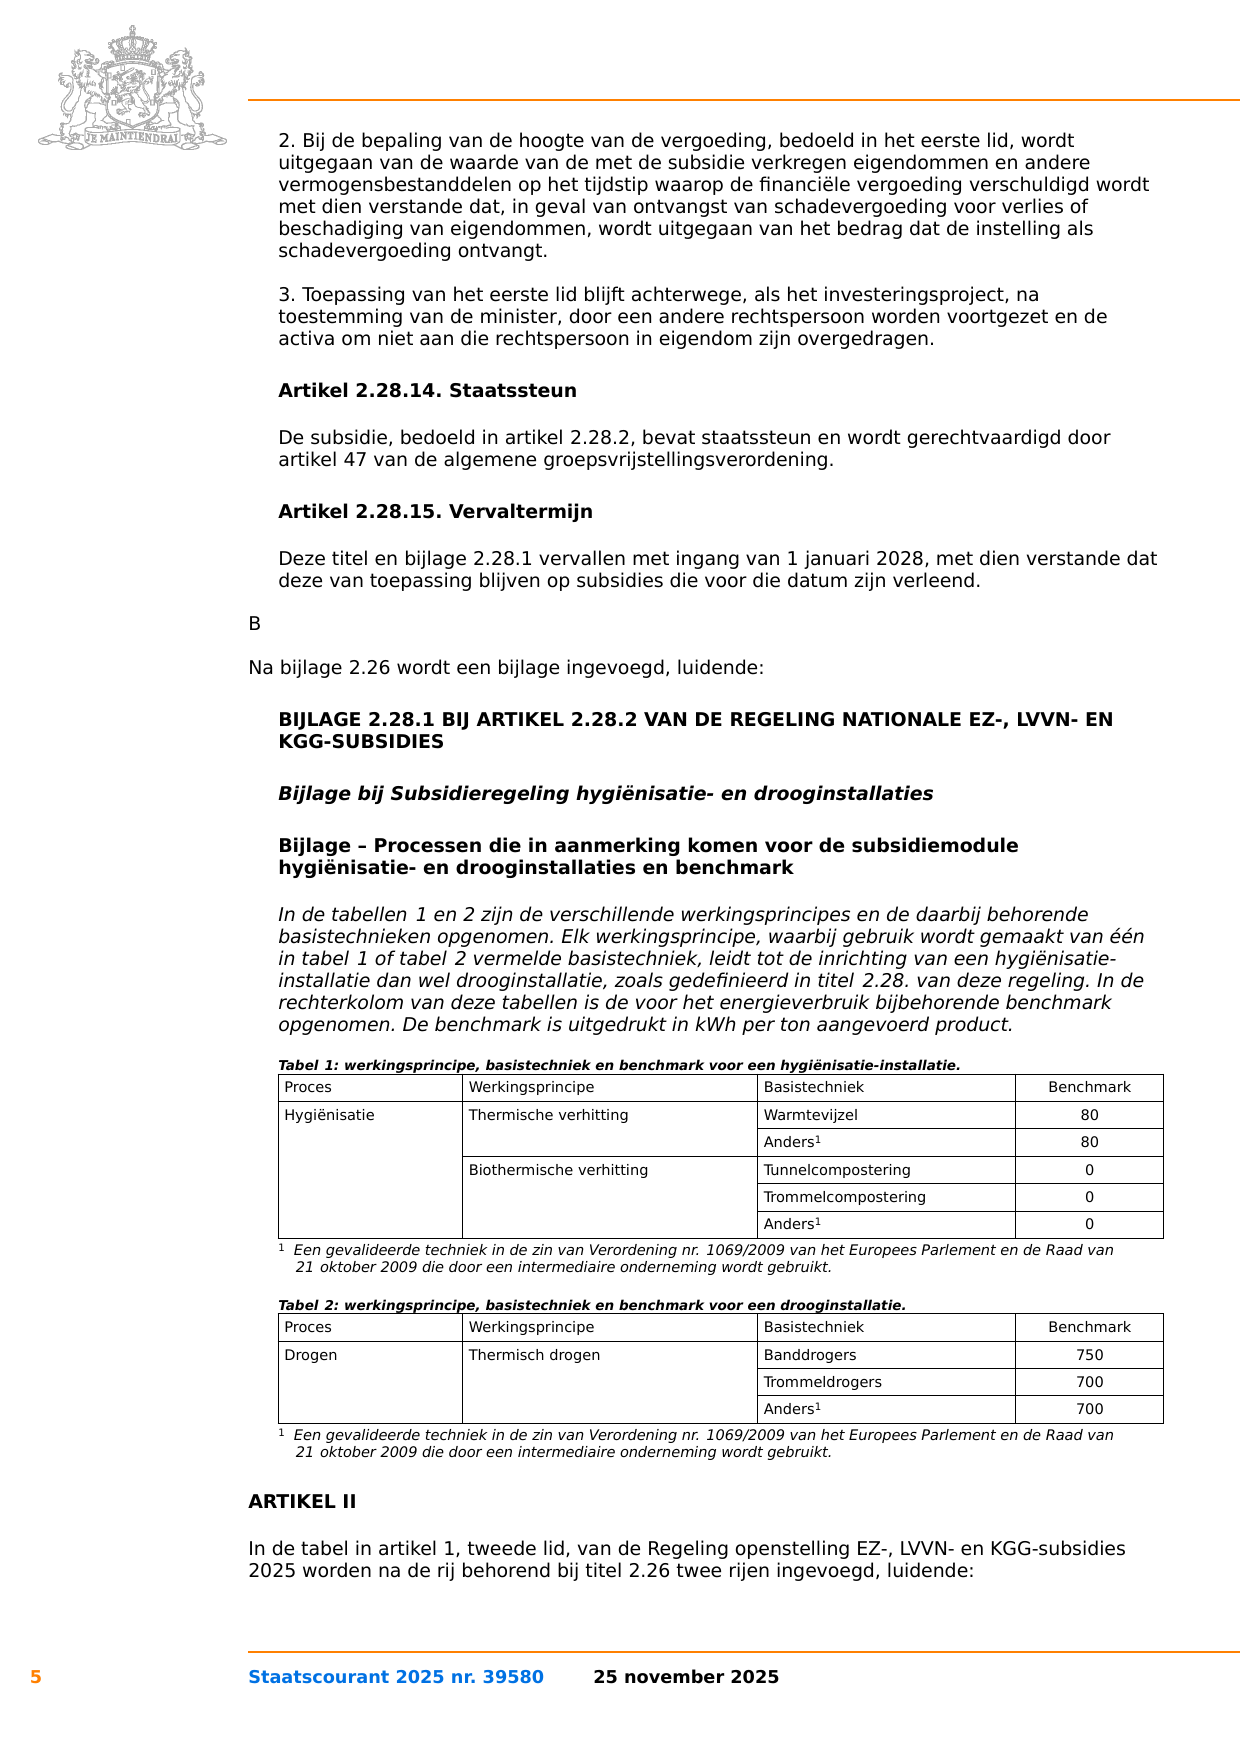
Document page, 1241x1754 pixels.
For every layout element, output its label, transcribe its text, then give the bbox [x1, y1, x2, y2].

table_cell Werkingsprincipe [463, 1075, 757, 1101]
table_cell 700 [1016, 1396, 1163, 1423]
table_cell 1 Een gevalideerde techniek in de zin van Verordening nr. 1069/2009 van het Europees Parlement en de Raad van 21 oktober 2009 die door een intermediaire onderneming wordt gebruikt. [278, 1424, 1163, 1461]
table_cell 750 [1016, 1342, 1163, 1368]
subtitle BIJLAGE 2.28.1 BIJ ARTIKEL 2.28.2 VAN DE REGELING NATIONALE EZ-, LVVN- EN KGG-SUBSIDIES [278, 709, 1163, 753]
subtitle Bijlage – Processen die in aanmerking komen voor de subsidiemodule hygiënisatie- en drooginstallaties en benchmark [278, 835, 1163, 879]
table_cell 0 [1016, 1184, 1163, 1211]
text In de tabellen 1 en 2 zijn de verschillende werkingsprincipes en de daarbij behorende basistechnieken opgenomen. Elk werkingsprincipe, waarbij gebruik wordt gemaakt van één in tabel 1 of tabel 2 vermelde basistechniek, leidt tot de inrichting van een hygiënisatie-installatie dan wel drooginstallatie, zoals gedefinieerd in titel 2.28. van deze regeling. In de rechterkolom van deze tabellen is de voor het energieverbruik bijbehorende benchmark opgenomen. De benchmark is uitgedrukt in kWh per ton aangevoerd product. [278, 904, 1163, 1036]
table_header Tabel 2: werkingsprincipe, basistechniek en benchmark voor een drooginstallatie. [278, 1298, 1163, 1313]
text 3. Toepassing van het eerste lid blijft achterwege, als het investeringsproject, na toestemming van de minister, door een andere rechtspersoon worden voortgezet en de activa om niet aan die rechtspersoon in eigendom zijn overgedragen. [278, 284, 1163, 349]
table_cell Werkingsprincipe [463, 1314, 757, 1341]
subtitle Bijlage bij Subsidieregeling hygiënisatie- en drooginstallaties [278, 783, 1163, 805]
table_cell Anders1 [758, 1129, 1015, 1156]
subtitle ARTIKEL II [248, 1491, 1163, 1512]
text B [248, 613, 1163, 635]
table_cell 80 [1016, 1129, 1163, 1156]
text Deze titel en bijlage 2.28.1 vervallen met ingang van 1 januari 2028, met dien verstande dat deze van toepassing blijven op subsidies die voor die datum zijn verleend. [278, 547, 1163, 591]
table_cell Proces [279, 1075, 462, 1101]
table_cell Trommelcompostering [758, 1184, 1015, 1211]
table_cell 0 [1016, 1212, 1163, 1238]
table_cell Benchmark [1016, 1314, 1163, 1341]
table_cell Tunnelcompostering [758, 1157, 1015, 1183]
table_cell Banddrogers [758, 1342, 1015, 1368]
text Na bijlage 2.26 wordt een bijlage ingevoegd, luidende: [248, 657, 1163, 679]
subtitle Artikel 2.28.15. Vervaltermijn [278, 501, 1163, 522]
table_cell Biothermische verhitting [463, 1157, 757, 1238]
table_cell Anders1 [758, 1212, 1015, 1238]
subtitle Artikel 2.28.14. Staatssteun [278, 379, 1163, 402]
text 2. Bij de bepaling van de hoogte van de vergoeding, bedoeld in het eerste lid, wordt uitgegaan van de waarde van de met de subsidie verkregen eigendommen en andere vermogensbestanddelen op het tijdstip waarop de financiële vergoeding verschuldigd wordt met dien verstande dat, in geval van ontvangst van schadevergoeding voor verlies of beschadiging van eigendommen, wordt uitgegaan van het bedrag dat de instelling als schadevergoeding ontvangt. [278, 130, 1163, 262]
table_cell Proces [279, 1314, 462, 1341]
table_cell Anders1 [758, 1396, 1015, 1423]
table_cell Trommeldrogers [758, 1369, 1015, 1395]
table_cell 0 [1016, 1157, 1163, 1183]
table_header Tabel 1: werkingsprincipe, basistechniek en benchmark voor een hygiënisatie-installatie. [278, 1058, 1163, 1073]
table_cell 1 Een gevalideerde techniek in de zin van Verordening nr. 1069/2009 van het Europees Parlement en de Raad van 21 oktober 2009 die door een intermediaire onderneming wordt gebruikt. [278, 1239, 1163, 1276]
table_cell 700 [1016, 1369, 1163, 1395]
table_cell Basistechniek [758, 1314, 1015, 1341]
table_cell Drogen [279, 1342, 462, 1423]
table_cell Thermisch drogen [463, 1342, 757, 1423]
text De subsidie, bedoeld in artikel 2.28.2, bevat staatssteun en wordt gerechtvaardigd door artikel 47 van de algemene groepsvrijstellingsverordening. [278, 427, 1163, 471]
table_cell Warmtevijzel [758, 1102, 1015, 1128]
table_cell Thermische verhitting [463, 1102, 757, 1156]
table_cell Benchmark [1016, 1075, 1163, 1101]
table_cell Hygiënisatie [279, 1102, 462, 1238]
table_cell Basistechniek [758, 1075, 1015, 1101]
picture [38, 25, 227, 150]
text In de tabel in artikel 1, tweede lid, van de Regeling openstelling EZ-, LVVN- en KGG-subsidies 2025 worden na de rij behorend bij titel 2.26 twee rijen ingevoegd, luidende: [248, 1537, 1163, 1581]
table_cell 80 [1016, 1102, 1163, 1128]
